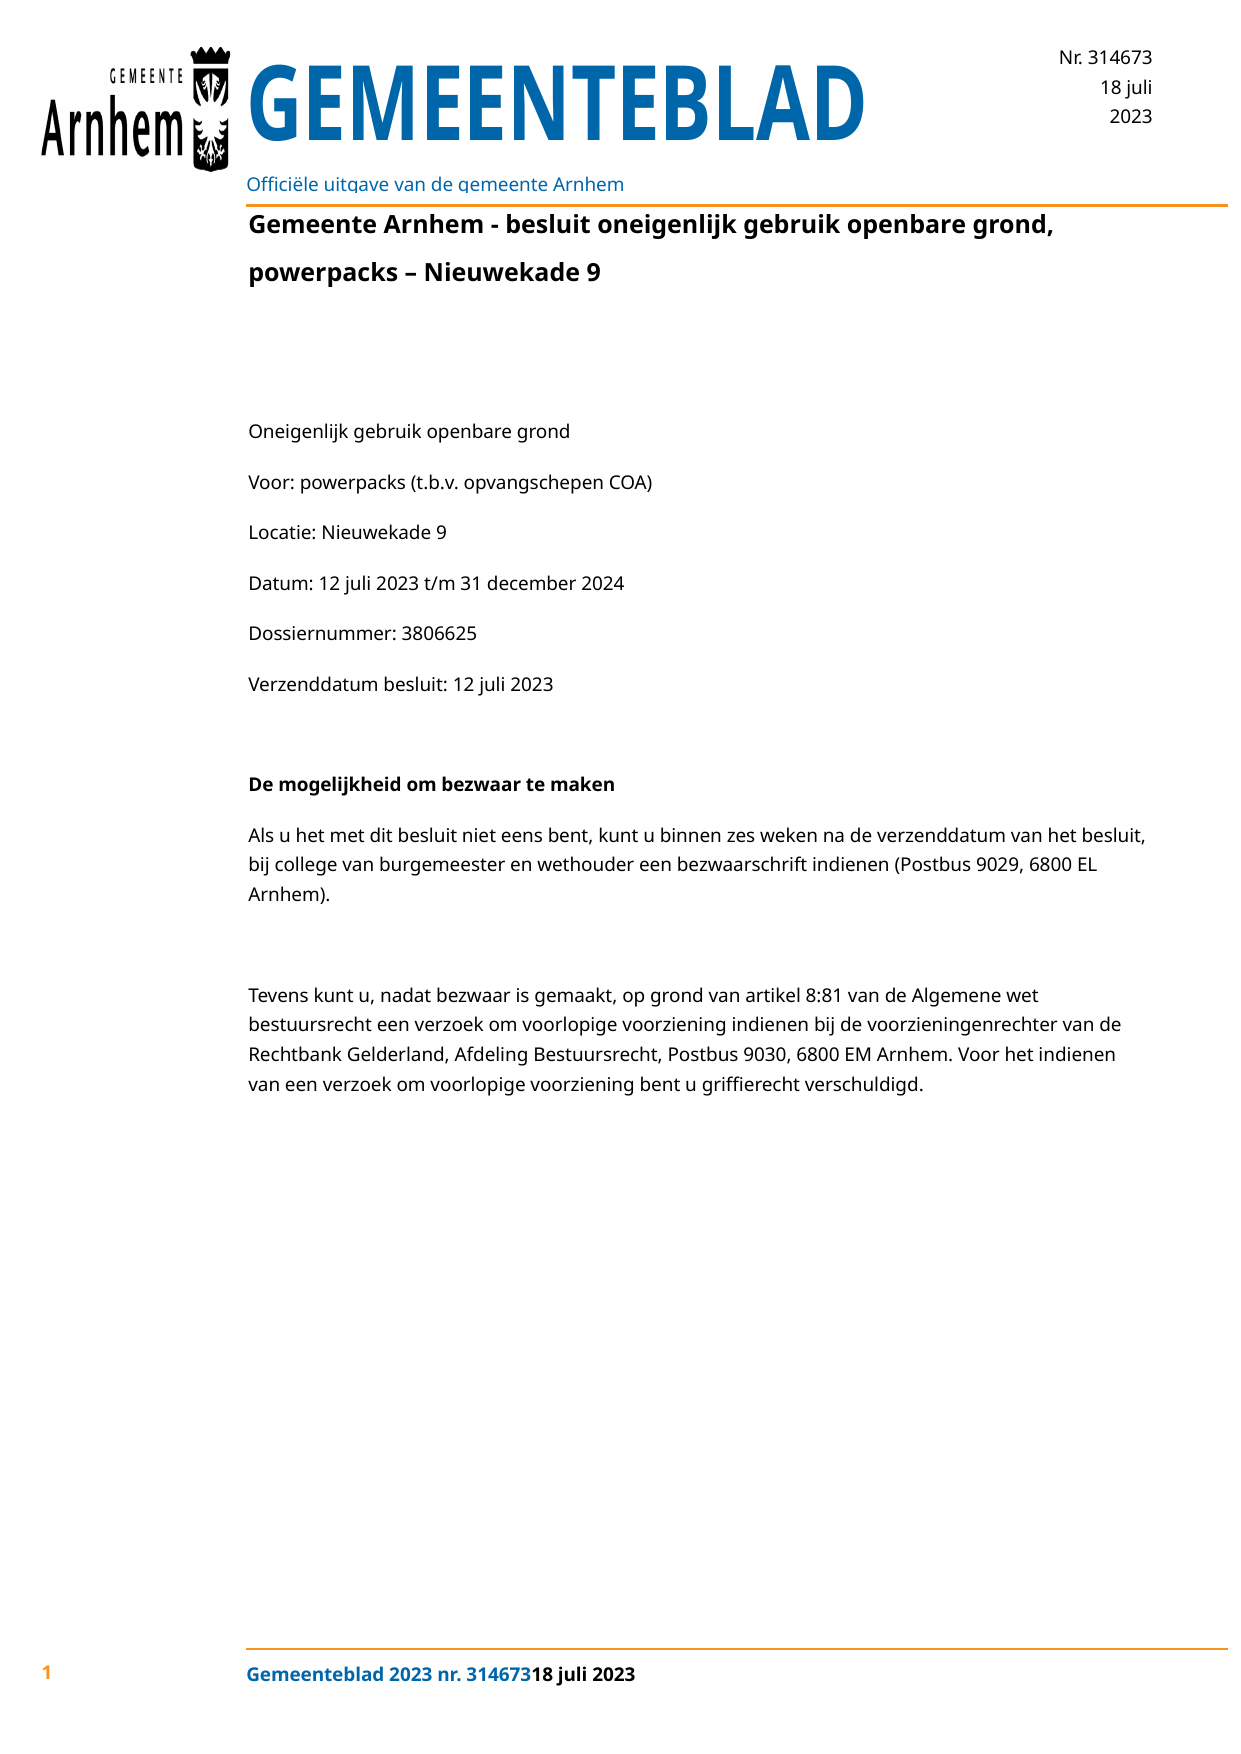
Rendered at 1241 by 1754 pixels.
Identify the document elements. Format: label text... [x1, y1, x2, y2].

text Locatie: Nieuwekade 9 [248, 519, 1152, 545]
text Oneigenlijk gebruik openbare grond [248, 419, 1152, 444]
text Gemeente Arnhem - besluit oneigenlijk gebruik openbare grond, powerpacks – Nieuwekade 9 [248, 207, 1152, 288]
picture [41, 47, 231, 172]
text Als u het met dit besluit niet eens bent, kunt u binnen zes weken na de verzenddatum van het besluit, bij college van burgemeester en wethouder een bezwaarschrift indienen (Postbus 9029, 6800 EL Arnhem). [248, 822, 1152, 907]
text Datum: 12 juli 2023 t/m 31 december 2024 [248, 570, 1152, 596]
text Voor: powerpacks (t.b.v. opvangschepen COA) [248, 469, 1152, 495]
text Dossiernummer: 3806625 [248, 620, 1152, 646]
text Verzenddatum besluit: 12 juli 2023 [248, 671, 1152, 697]
text Tevens kunt u, nadat bezwaar is gemaakt, op grond van artikel 8:81 van de Algemene wet bestuursrecht een verzoek om voorlopige voorziening indienen bij de voorzieningenrechter van de Rechtbank Gelderland, Afdeling Bestuursrecht, Postbus 9030, 6800 EM Arnhem. Voor het indienen van een verzoek om voorlopige voorziening bent u griffierecht verschuldigd. [248, 982, 1152, 1097]
text De mogelijkheid om bezwaar te maken [248, 772, 1152, 797]
